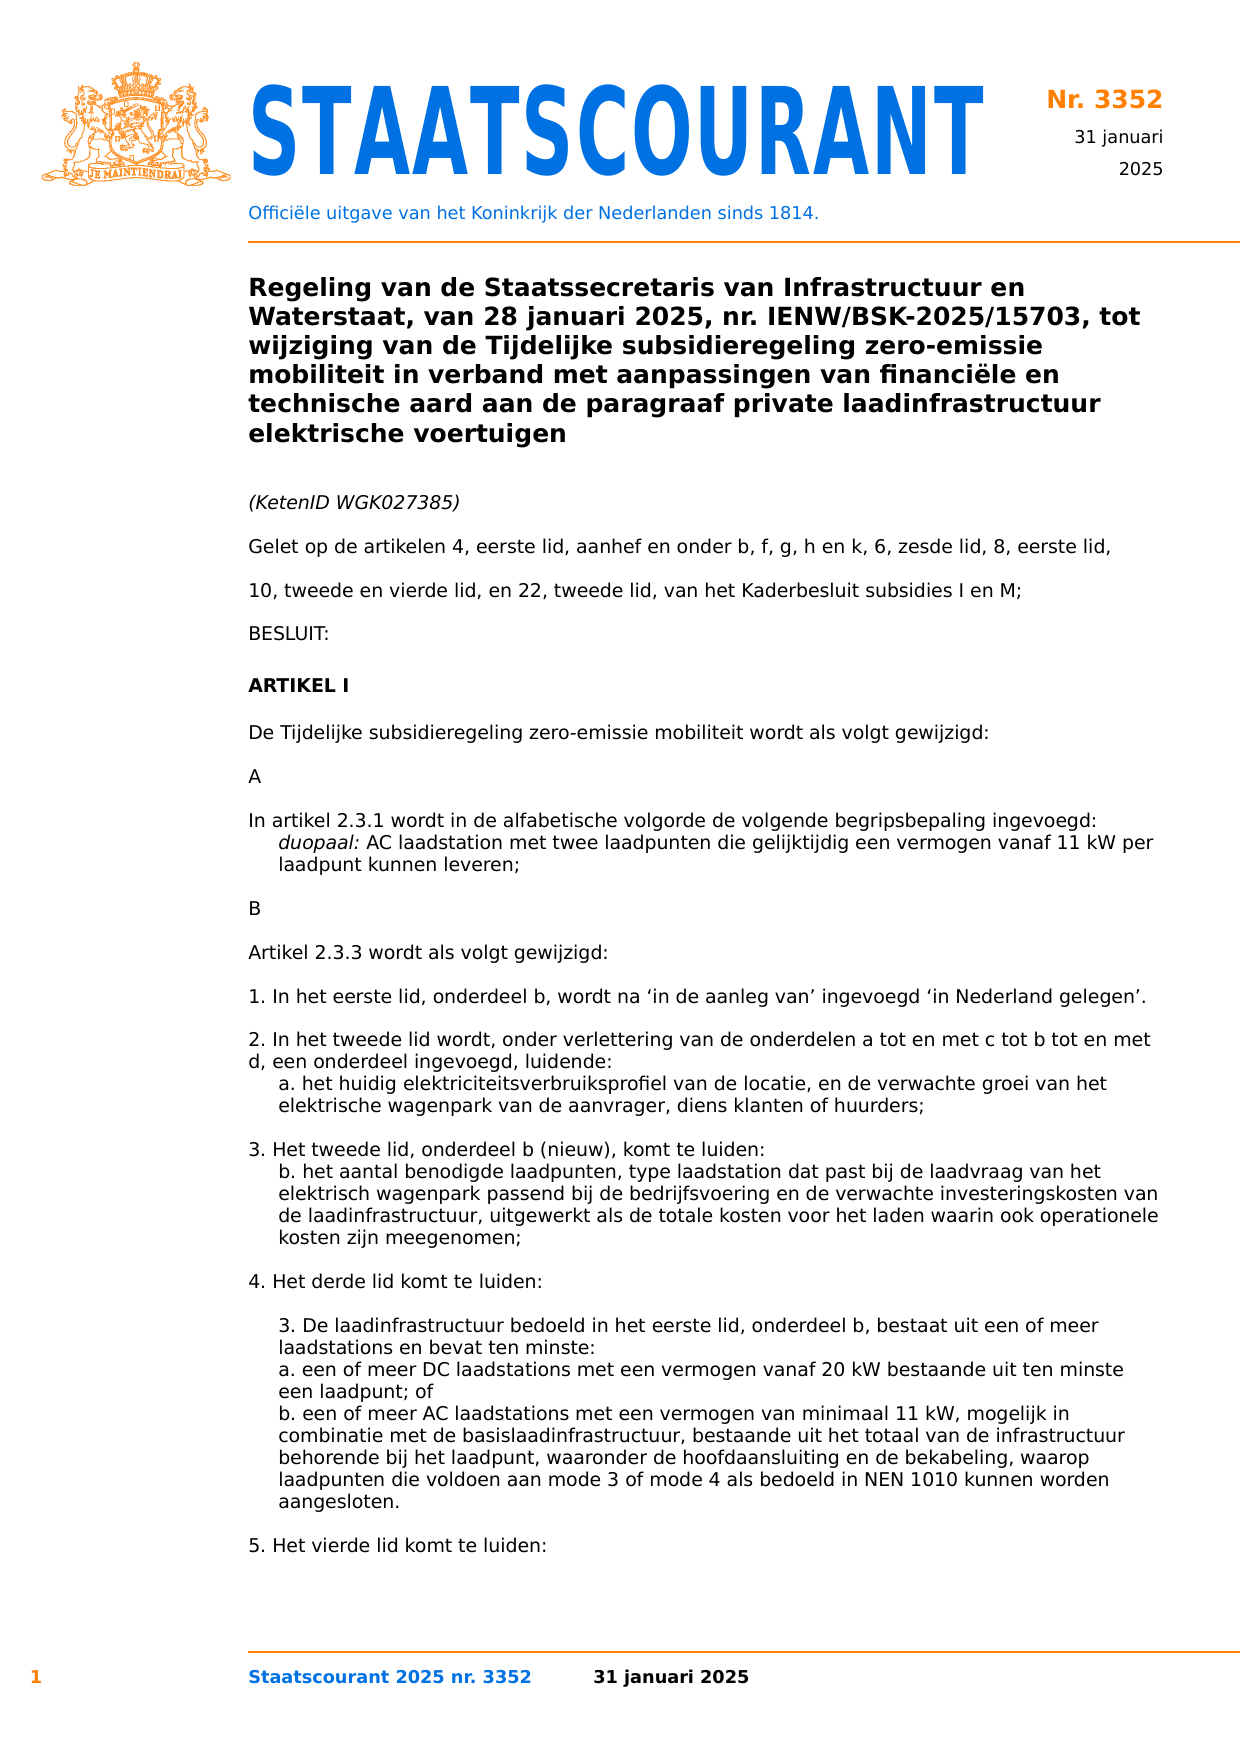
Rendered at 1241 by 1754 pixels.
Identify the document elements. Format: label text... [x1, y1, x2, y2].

table_header Nr. 3352 [998, 62, 1240, 121]
text Artikel 2.3.3 wordt als volgt gewijzigd: [248, 942, 1163, 964]
table_cell 31 januari [998, 121, 1240, 153]
text De Tijdelijke subsidieregeling zero-emissie mobiliteit wordt als volgt gewijzigd: [248, 722, 1163, 744]
subtitle Regeling van de Staatssecretaris van Infrastructuur en Waterstaat, van 28 januari 2025, nr. IENW/BSK-2025/15703, tot wijziging van de Tijdelijke subsidieregeling zero-emissie mobiliteit in verband met aanpassingen van financiële en technische aard aan de paragraaf private laadinfrastructuur elektrische voertuigen [248, 273, 1163, 448]
text duopaal: AC laadstation met twee laadpunten die gelijktijdig een vermogen vanaf 11 kW per laadpunt kunnen leveren; [278, 832, 1163, 876]
text b. een of meer AC laadstations met een vermogen van minimaal 11 kW, mogelijk in combinatie met de basislaadinfrastructuur, bestaande uit het totaal van de infrastructuur behorende bij het laadpunt, waaronder de hoofdaansluiting en de bekabeling, waarop laadpunten die voldoen aan mode 3 of mode 4 als bedoeld in NEN 1010 kunnen worden aangesloten. [278, 1403, 1163, 1513]
text 3. Het tweede lid, onderdeel b (nieuw), komt te luiden: [248, 1139, 1163, 1161]
table_header STAATSCOURANT [248, 62, 998, 203]
text 5. Het vierde lid komt te luiden: [248, 1534, 1163, 1556]
table_cell 2025 [998, 153, 1240, 203]
table_header [25, 62, 248, 241]
text a. het huidig elektriciteitsverbruiksprofiel van de locatie, en de verwachte groei van het elektrische wagenpark van de aanvrager, diens klanten of huurders; [278, 1073, 1163, 1117]
text b. het aantal benodigde laadpunten, type laadstation dat past bij de laadvraag van het elektrisch wagenpark passend bij de bedrijfsvoering en de verwachte investeringskosten van de laadinfrastructuur, uitgewerkt als de totale kosten voor het laden waarin ook operationele kosten zijn meegenomen; [278, 1161, 1163, 1249]
text a. een of meer DC laadstations met een vermogen vanaf 20 kW bestaande uit ten minste een laadpunt; of [278, 1359, 1163, 1403]
text 3. De laadinfrastructuur bedoeld in het eerste lid, onderdeel b, bestaat uit een of meer laadstations en bevat ten minste: [278, 1315, 1163, 1359]
text 4. Het derde lid komt te luiden: [248, 1271, 1163, 1293]
text 1. In het eerste lid, onderdeel b, wordt na ‘in de aanleg van’ ingevoegd ‘in Nederland gelegen’. [248, 986, 1163, 1007]
text (KetenID WGK027385) [248, 492, 1163, 514]
table_cell Officiële uitgave van het Koninkrijk der Nederlanden sinds 1814. [248, 203, 1240, 241]
subtitle ARTIKEL I [248, 675, 1163, 697]
text 2. In het tweede lid wordt, onder verlettering van de onderdelen a tot en met c tot b tot en met d, een onderdeel ingevoegd, luidende: [248, 1029, 1163, 1073]
text A [248, 766, 1163, 788]
picture [41, 62, 231, 186]
text In artikel 2.3.1 wordt in de alfabetische volgorde de volgende begripsbepaling ingevoegd: [248, 810, 1163, 832]
text B [248, 898, 1163, 920]
text BESLUIT: [248, 623, 1163, 645]
text 10, tweede en vierde lid, en 22, tweede lid, van het Kaderbesluit subsidies I en M; [248, 579, 1163, 601]
text Gelet op de artikelen 4, eerste lid, aanhef en onder b, f, g, h en k, 6, zesde lid, 8, eerste lid, [248, 536, 1163, 558]
